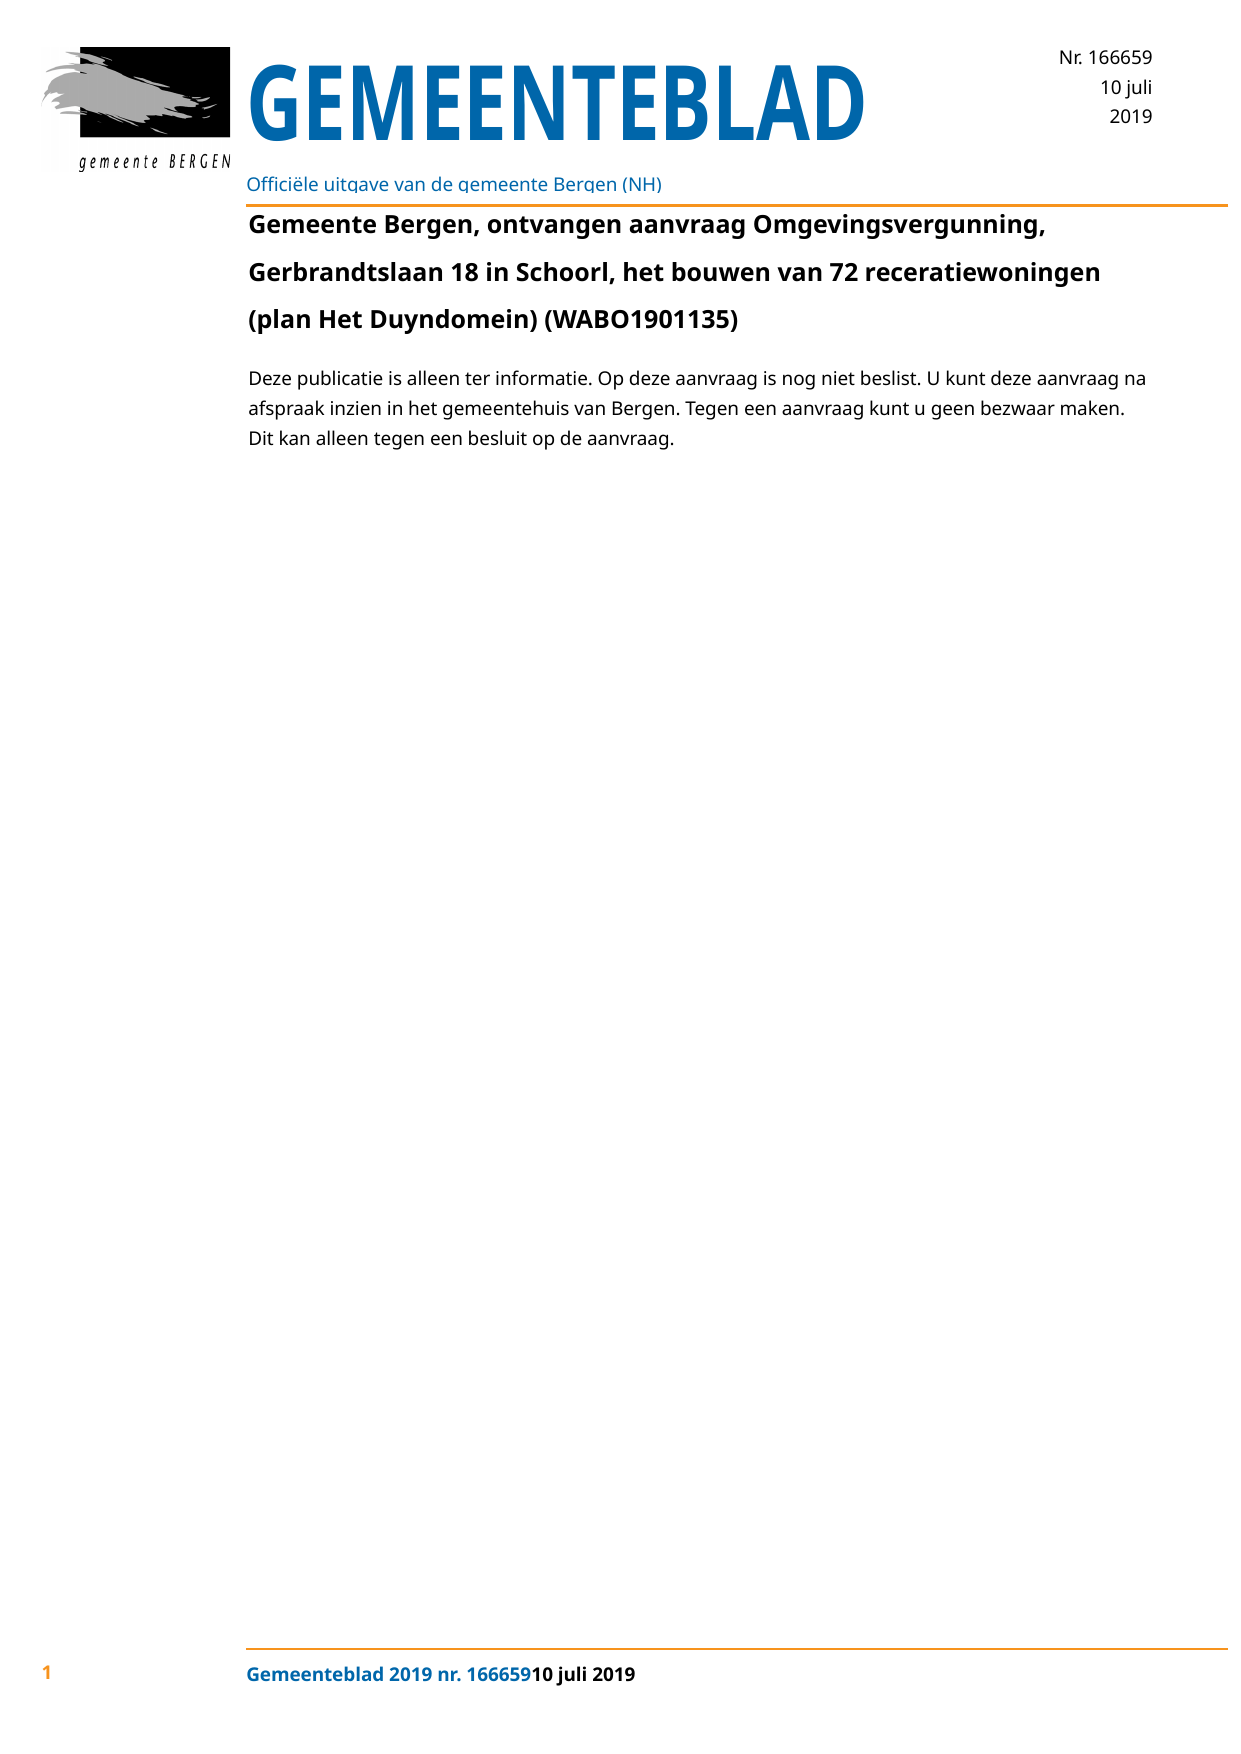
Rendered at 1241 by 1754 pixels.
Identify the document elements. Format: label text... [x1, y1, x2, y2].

picture [41, 47, 231, 172]
text Gemeente Bergen, ontvangen aanvraag Omgevingsvergunning, Gerbrandtslaan 18 in Schoorl, het bouwen van 72 receratiewoningen (plan Het Duyndomein) (WABO1901135) [248, 207, 1152, 336]
text Deze publicatie is alleen ter informatie. Op deze aanvraag is nog niet beslist. U kunt deze aanvraag na afspraak inzien in het gemeentehuis van Bergen. Tegen een aanvraag kunt u geen bezwaar maken. Dit kan alleen tegen een besluit op de aanvraag. [248, 366, 1152, 450]
